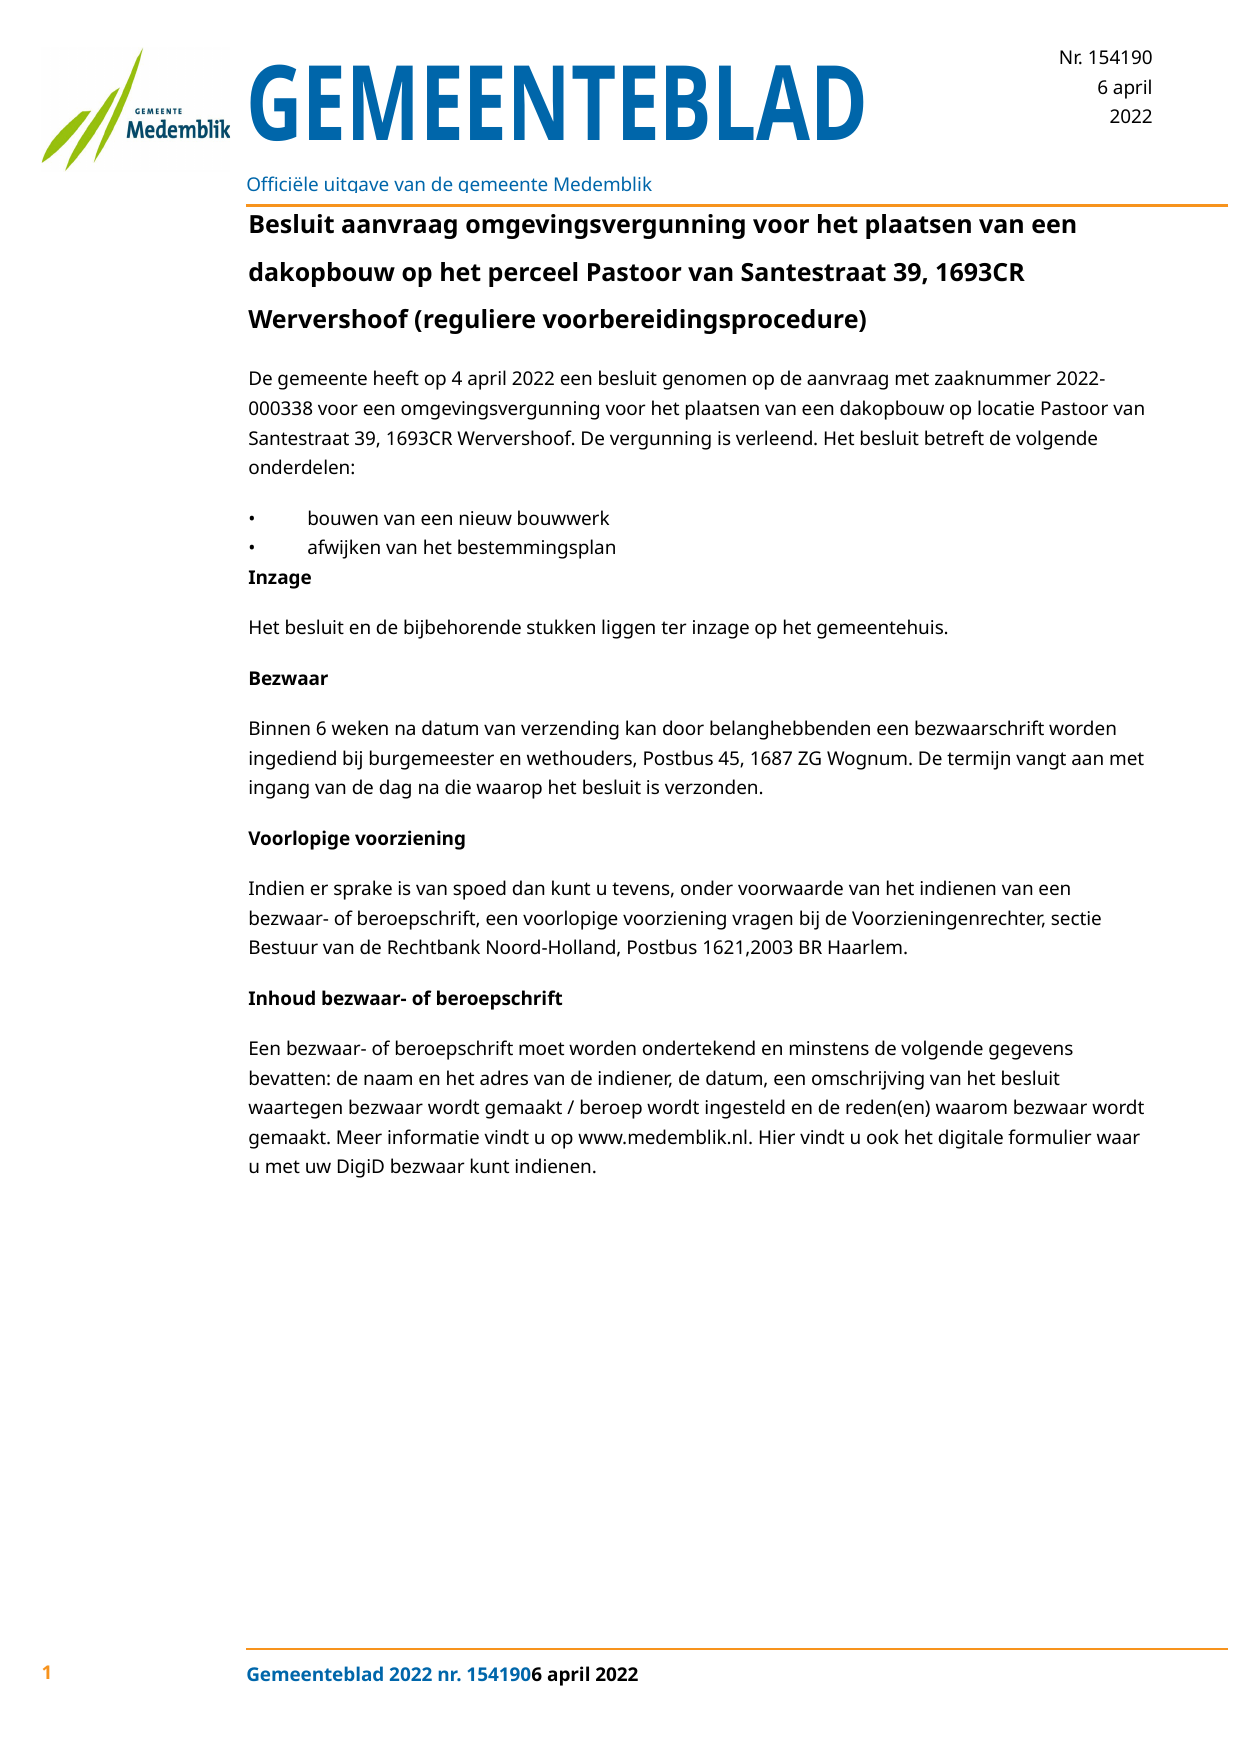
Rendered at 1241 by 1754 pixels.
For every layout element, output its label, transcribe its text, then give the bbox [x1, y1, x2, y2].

text Voorlopige voorziening [248, 825, 1152, 850]
text Een bezwaar- of beroepschrift moet worden ondertekend en minstens de volgende gegevens bevatten: de naam en het adres van de indiener, de datum, een omschrijving van het besluit waartegen bezwaar wordt gemaakt / beroep wordt ingesteld en de reden(en) waarom bezwaar wordt gemaakt. Meer informatie vindt u op www.medemblik.nl. Hier vindt u ook het digitale formulier waar u met uw DigiD bezwaar kunt indienen. [248, 1035, 1152, 1179]
text Binnen 6 weken na datum van verzending kan door belanghebbenden een bezwaarschrift worden ingediend bij burgemeester en wethouders, Postbus 45, 1687 ZG Wognum. De termijn vangt aan met ingang van de dag na die waarop het besluit is verzonden. [248, 715, 1152, 800]
text Inhoud bezwaar- of beroepschrift [248, 985, 1152, 1010]
list bouwen van een nieuw bouwwerk [248, 505, 1152, 530]
text De gemeente heeft op 4 april 2022 een besluit genomen op de aanvraag met zaaknummer 2022-000338 voor een omgevingsvergunning voor het plaatsen van een dakopbouw op locatie Pastoor van Santestraat 39, 1693CR Wervershoof. De vergunning is verleend. Het besluit betreft de volgende onderdelen: [248, 366, 1152, 480]
text Indien er sprake is van spoed dan kunt u tevens, onder voorwaarde van het indienen van een bezwaar- of beroepschrift, een voorlopige voorziening vragen bij de Voorzieningenrechter, sectie Bestuur van de Rechtbank Noord-Holland, Postbus 1621,2003 BR Haarlem. [248, 875, 1152, 960]
text Het besluit en de bijbehorende stukken liggen ter inzage op het gemeentehuis. [248, 614, 1152, 640]
list afwijken van het bestemmingsplan [248, 534, 1152, 560]
text Bezwaar [248, 665, 1152, 690]
text Inzage [248, 564, 1152, 589]
picture [41, 47, 231, 172]
text Besluit aanvraag omgevingsvergunning voor het plaatsen van een dakopbouw op het perceel Pastoor van Santestraat 39, 1693CR Wervershoof (reguliere voorbereidingsprocedure) [248, 207, 1152, 336]
